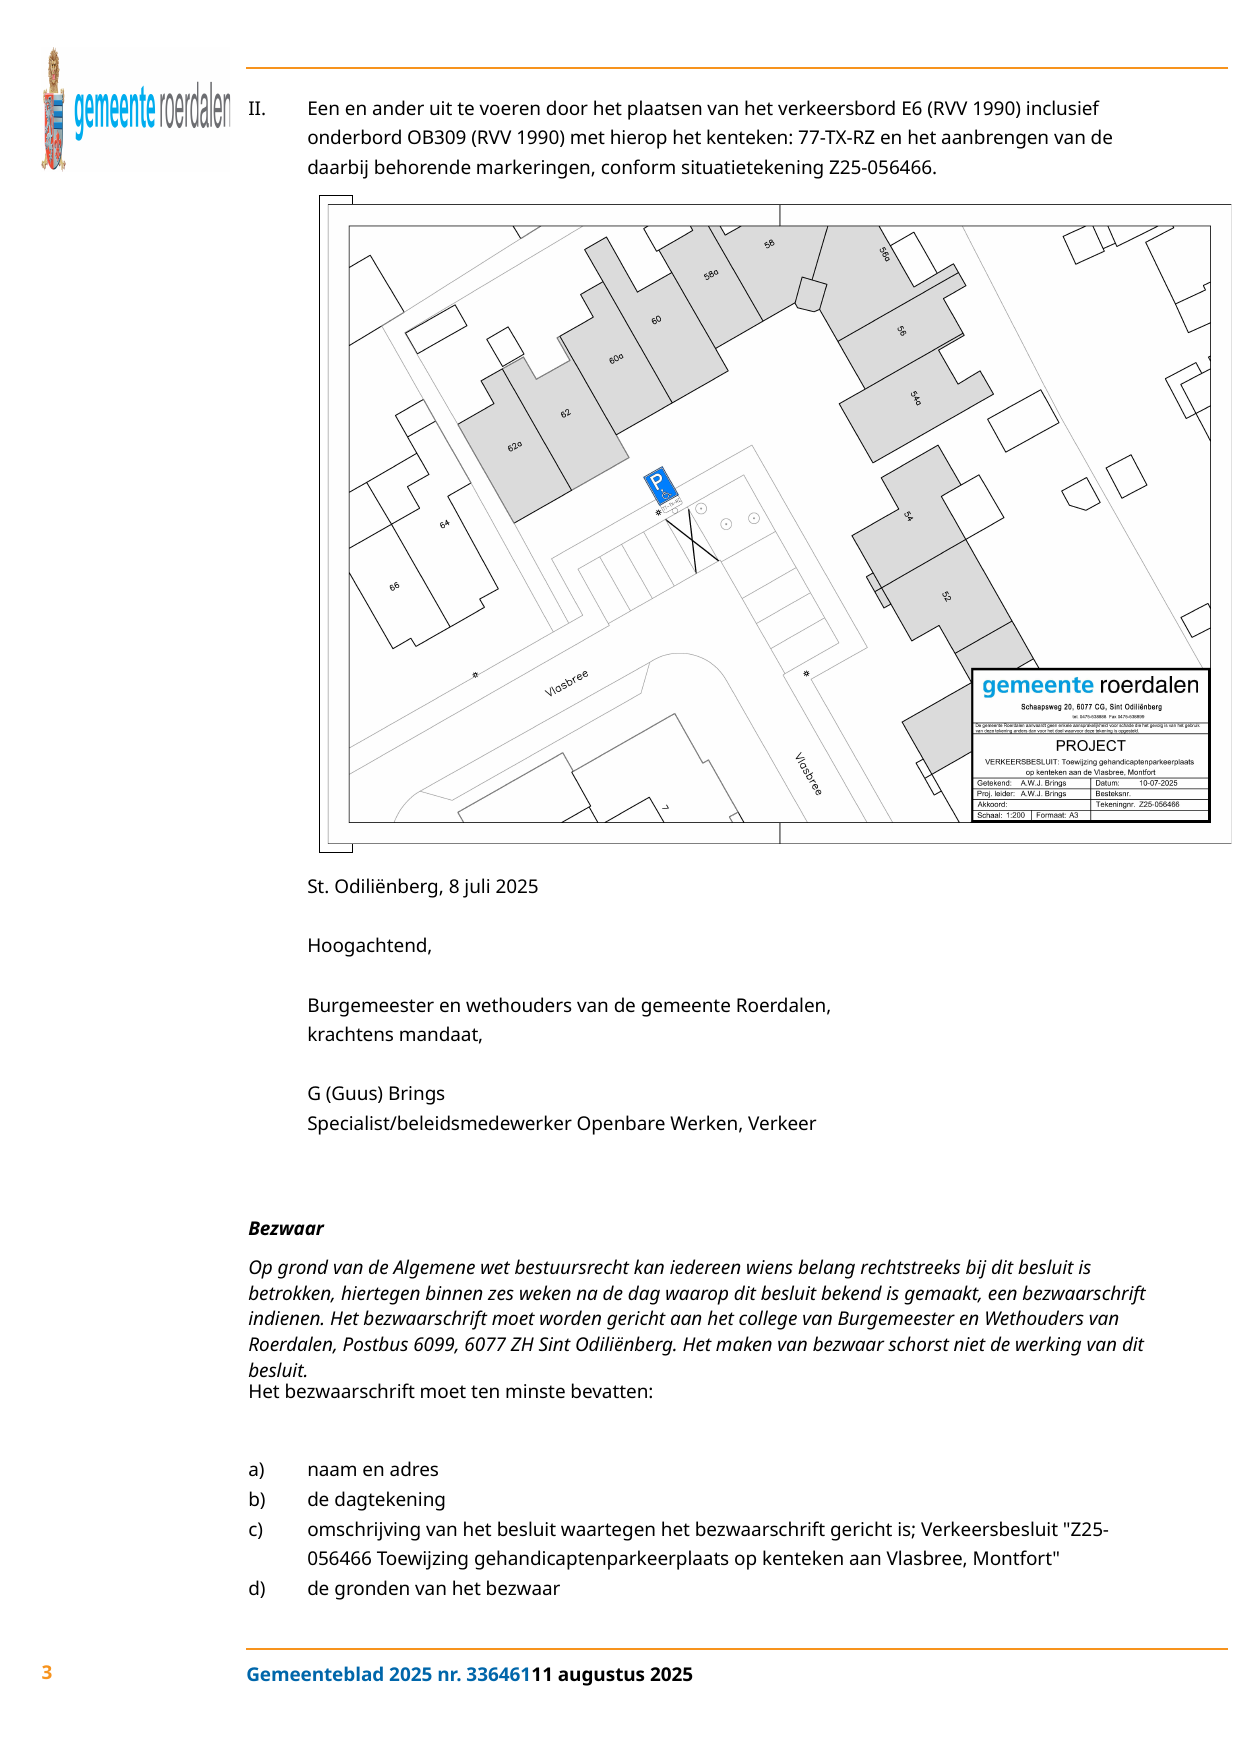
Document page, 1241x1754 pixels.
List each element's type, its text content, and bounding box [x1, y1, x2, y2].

text Op grond van de Algemene wet bestuursrecht kan iedereen wiens belang rechtstreeks bij dit besluit is betrokken, hiertegen binnen zes weken na de dag waarop dit besluit bekend is gemaakt, een bezwaarschrift indienen. Het bezwaarschrift moet worden gericht aan het college van Burgemeester en Wethouders van Roerdalen, Postbus 6099, 6077 ZH Sint Odiliënberg. Het maken van bezwaar schorst niet de werking van dit besluit. [248, 1254, 1152, 1383]
text Bezwaar [248, 1215, 1152, 1240]
list Een en ander uit te voeren door het plaatsen van het verkeersbord E6 (RVV 1990) inclusief onderbord OB309 (RVV 1990) met hierop het kenteken: 77-TX-RZ en het aanbrengen van de daarbij behorende markeringen, conform situatietekening Z25-056466. [248, 95, 1152, 180]
list Burgemeester en wethouders van de gemeente Roerdalen, [248, 992, 1152, 1017]
list Specialist/beleidsmedewerker Openbare Werken, Verkeer [248, 1110, 1152, 1136]
picture [327, 204, 1232, 844]
list de gronden van het bezwaar [248, 1575, 1152, 1601]
text Het bezwaarschrift moet ten minste bevatten: [248, 1383, 1152, 1402]
list omschrijving van het besluit waartegen het bezwaarschrift gericht is; Verkeersbesluit "Z25-056466 Toewijzing gehandicaptenparkeerplaats op kenteken aan Vlasbree, Montfort" [248, 1516, 1152, 1571]
list G (Guus) Brings [248, 1081, 1152, 1106]
picture [41, 47, 231, 172]
list de dagtekening [248, 1486, 1152, 1512]
list krachtens mandaat, [248, 1021, 1152, 1047]
list St. Odiliënberg, 8 juli 2025 [248, 873, 1152, 899]
list Hoogachtend, [248, 933, 1152, 958]
list naam en adres [248, 1457, 1152, 1482]
